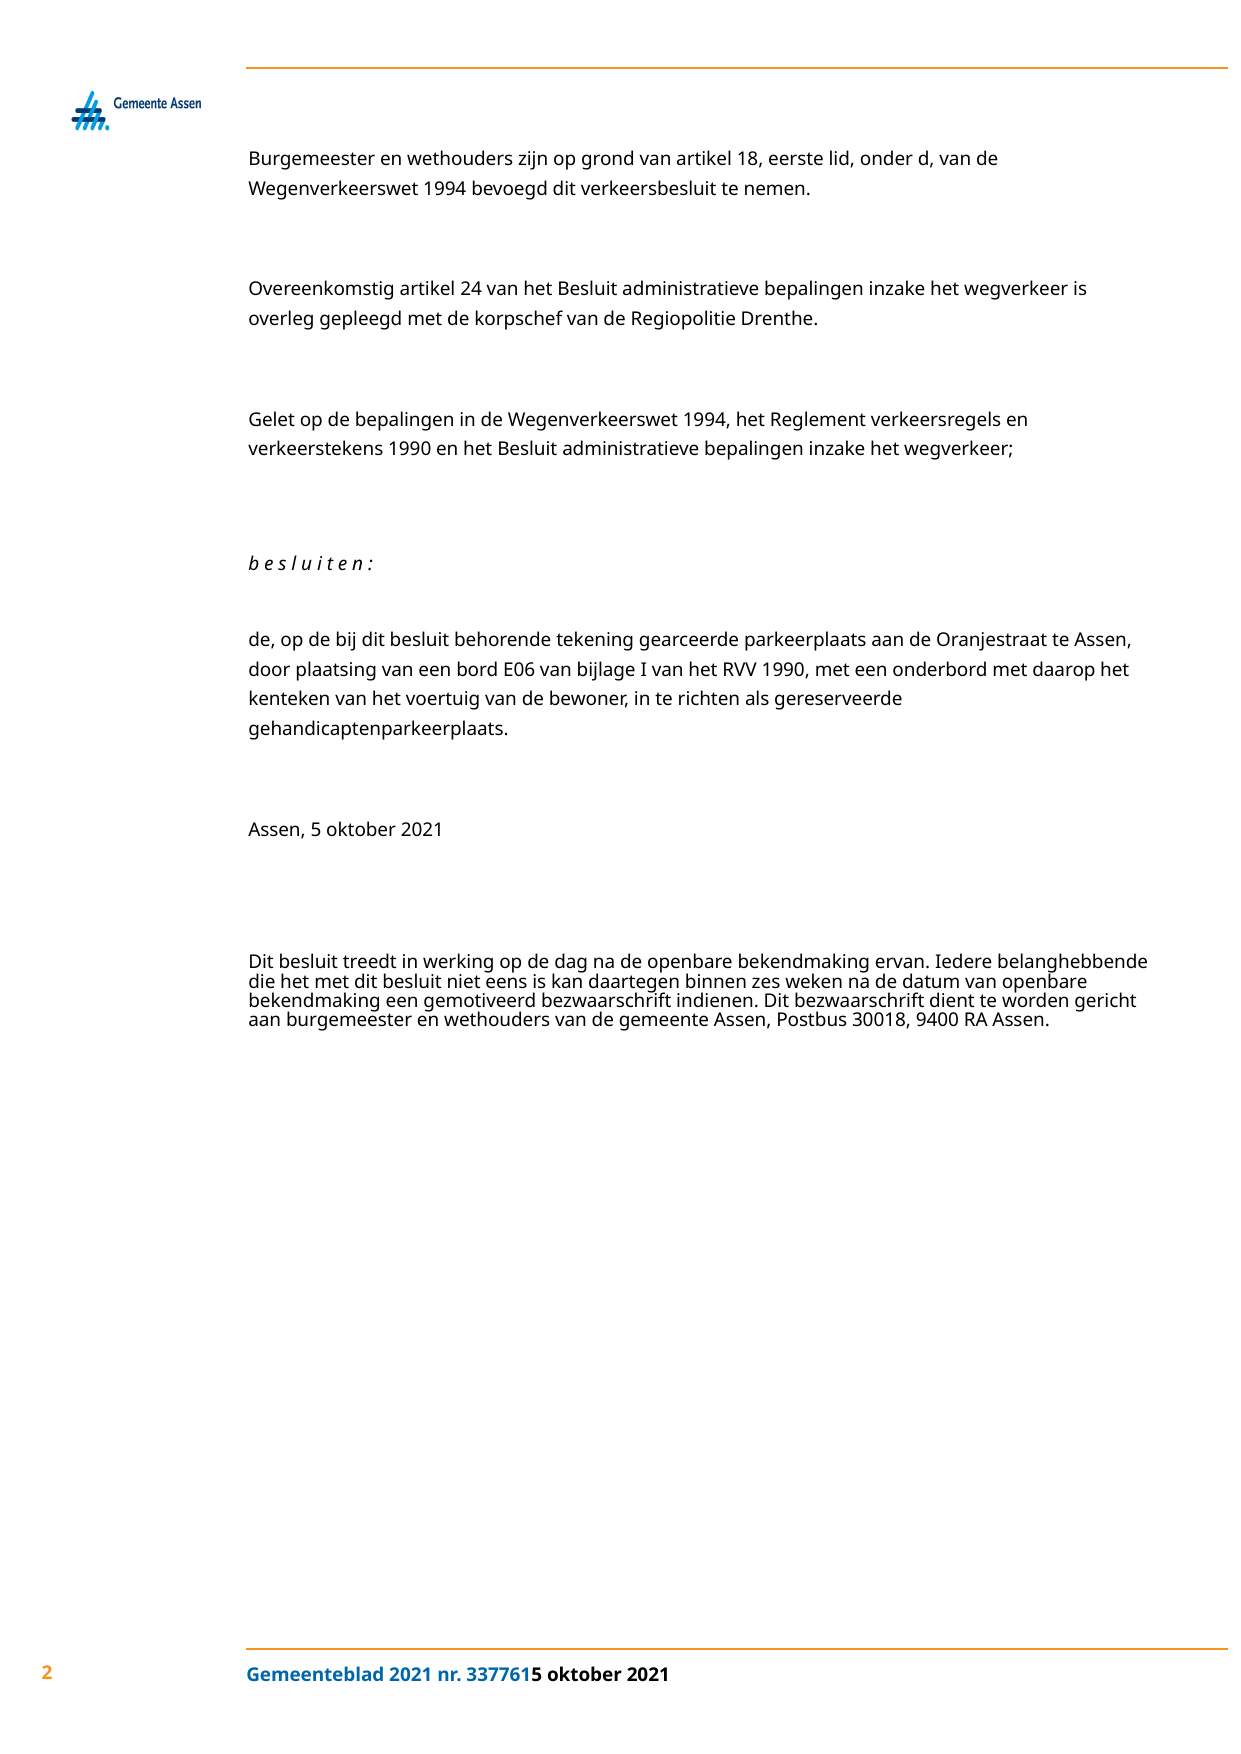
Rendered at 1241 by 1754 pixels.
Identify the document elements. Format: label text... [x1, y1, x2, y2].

text Overeenkomstig artikel 24 van het Besluit administratieve bepalingen inzake het wegverkeer is overleg gepleegd met de korpschef van de Regiopolitie Drenthe. [248, 276, 1152, 331]
text Gelet op de bepalingen in de Wegenverkeerswet 1994, het Reglement verkeersregels en verkeerstekens 1990 en het Besluit administratieve bepalingen inzake het wegverkeer; [248, 406, 1152, 461]
text Assen, 5 oktober 2021 [248, 816, 1152, 841]
text de, op de bij dit besluit behorende tekening gearceerde parkeerplaats aan de Oranjestraat te Assen, door plaatsing van een bord E06 van bijlage I van het RVV 1990, met een onderbord met daarop het kenteken van het voertuig van de bewoner, in te richten als gereserveerde gehandicaptenparkeerplaats. [248, 626, 1152, 741]
text b e s l u i t e n : [248, 550, 1152, 576]
text Dit besluit treedt in werking op de dag na de openbare bekendmaking ervan. Iedere belanghebbende die het met dit besluit niet eens is kan daartegen binnen zes weken na de datum van openbare bekendmaking een gemotiveerd bezwaarschrift indienen. Dit bezwaarschrift dient te worden gericht aan burgemeester en wethouders van de gemeente Assen, Postbus 30018, 9400 RA Assen. [248, 953, 1152, 1030]
text Burgemeester en wethouders zijn op grond van artikel 18, eerste lid, onder d, van de Wegenverkeerswet 1994 bevoegd dit verkeersbesluit te nemen. [248, 145, 1152, 201]
picture [41, 47, 231, 172]
